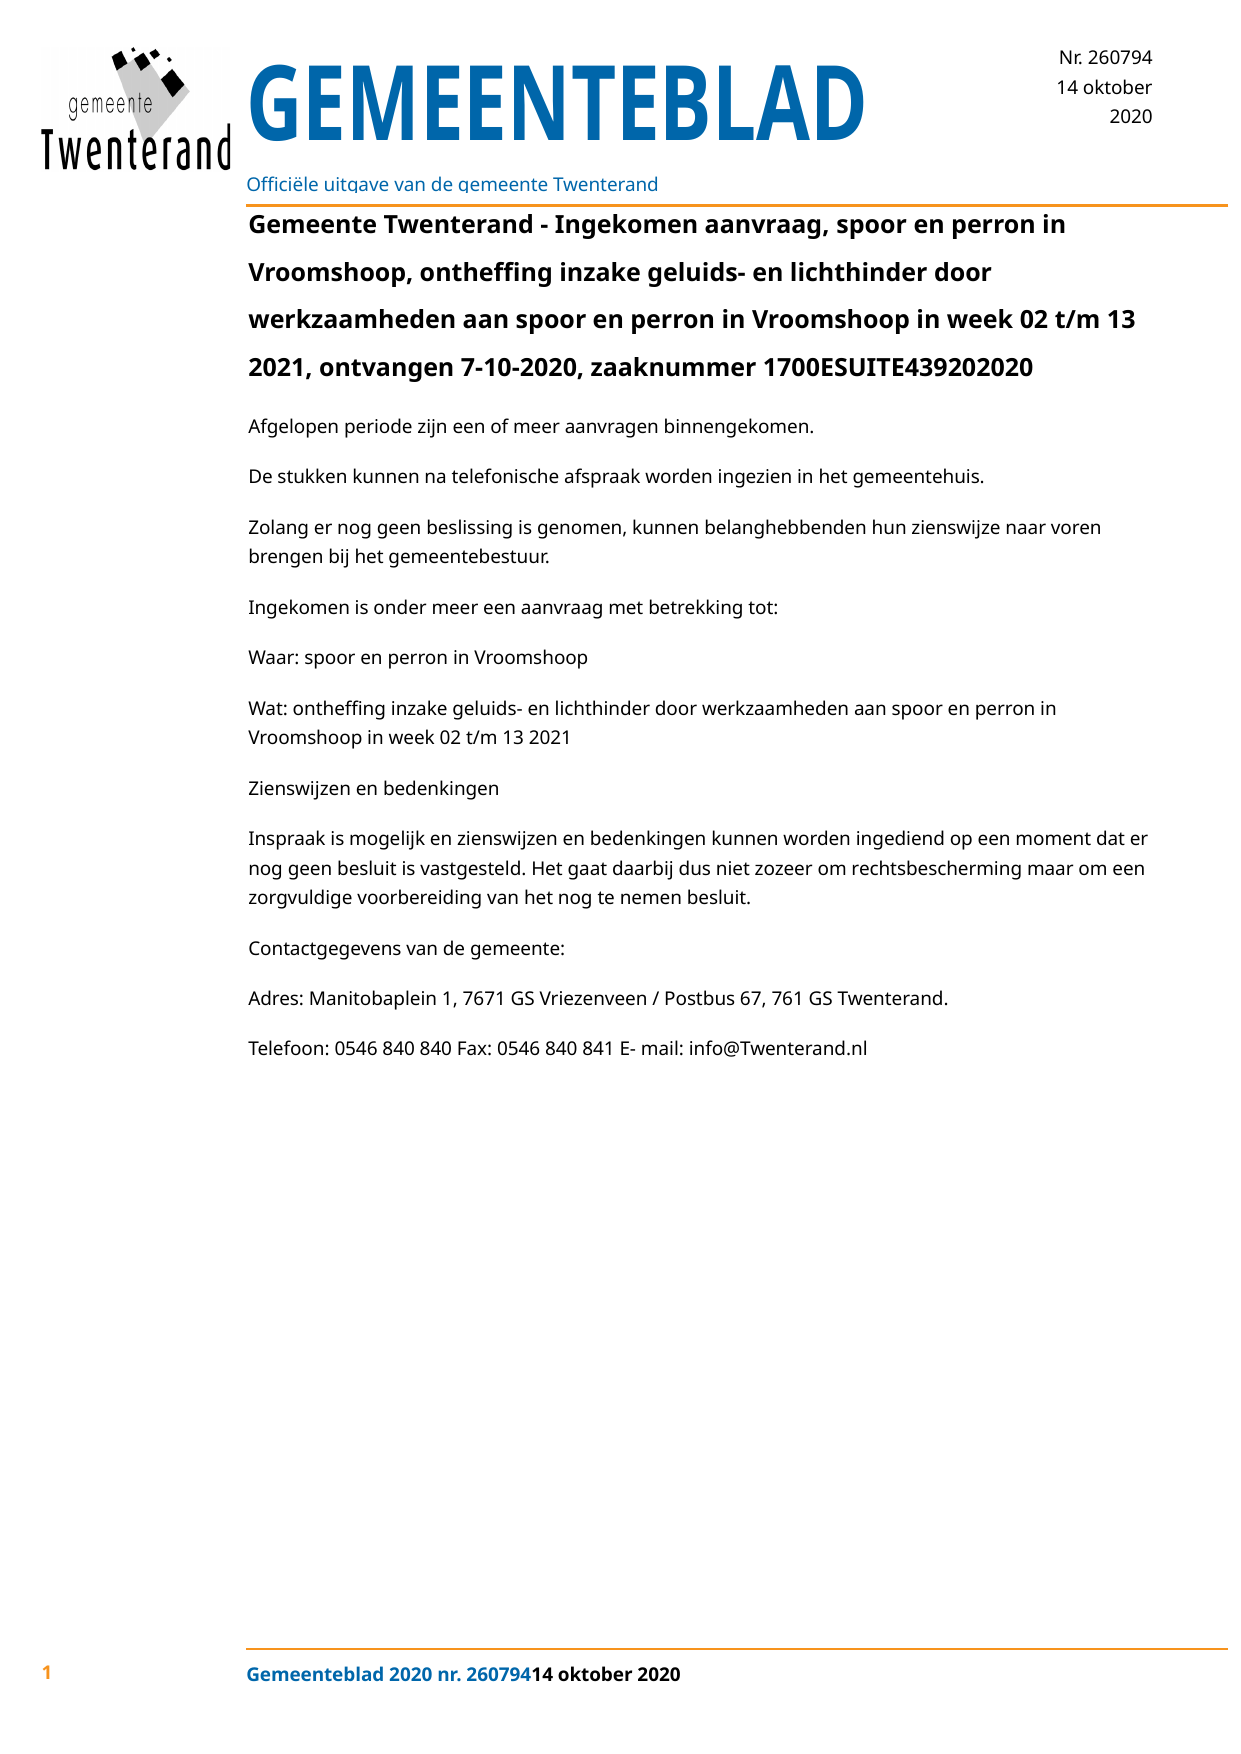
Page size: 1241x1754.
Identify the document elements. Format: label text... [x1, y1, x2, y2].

picture [41, 47, 231, 172]
text Zienswijzen en bedenkingen [248, 775, 1152, 801]
text Ingekomen is onder meer een aanvraag met betrekking tot: [248, 594, 1152, 620]
text Contactgegevens van de gemeente: [248, 935, 1152, 961]
text Wat: ontheffing inzake geluids- en lichthinder door werkzaamheden aan spoor en perron in Vroomshoop in week 02 t/m 13 2021 [248, 695, 1152, 750]
text Adres: Manitobaplein 1, 7671 GS Vriezenveen / Postbus 67, 761 GS Twenterand. [248, 985, 1152, 1011]
text Waar: spoor en perron in Vroomshoop [248, 644, 1152, 670]
text Inspraak is mogelijk en zienswijzen en bedenkingen kunnen worden ingediend op een moment dat er nog geen besluit is vastgesteld. Het gaat daarbij dus niet zozeer om rechtsbescherming maar om een zorgvuldige voorbereiding van het nog te nemen besluit. [248, 825, 1152, 910]
text Zolang er nog geen beslissing is genomen, kunnen belanghebbenden hun zienswijze naar voren brengen bij het gemeentebestuur. [248, 514, 1152, 569]
text Afgelopen periode zijn een of meer aanvragen binnengekomen. [248, 413, 1152, 439]
text Telefoon: 0546 840 840 Fax: 0546 840 841 E- mail: info@Twenterand.nl [248, 1036, 1152, 1061]
text Gemeente Twenterand - Ingekomen aanvraag, spoor en perron in Vroomshoop, ontheffing inzake geluids- en lichthinder door werkzaamheden aan spoor en perron in Vroomshoop in week 02 t/m 13 2021, ontvangen 7-10-2020, zaaknummer 1700ESUITE439202020 [248, 207, 1152, 384]
text De stukken kunnen na telefonische afspraak worden ingezien in het gemeentehuis. [248, 463, 1152, 489]
